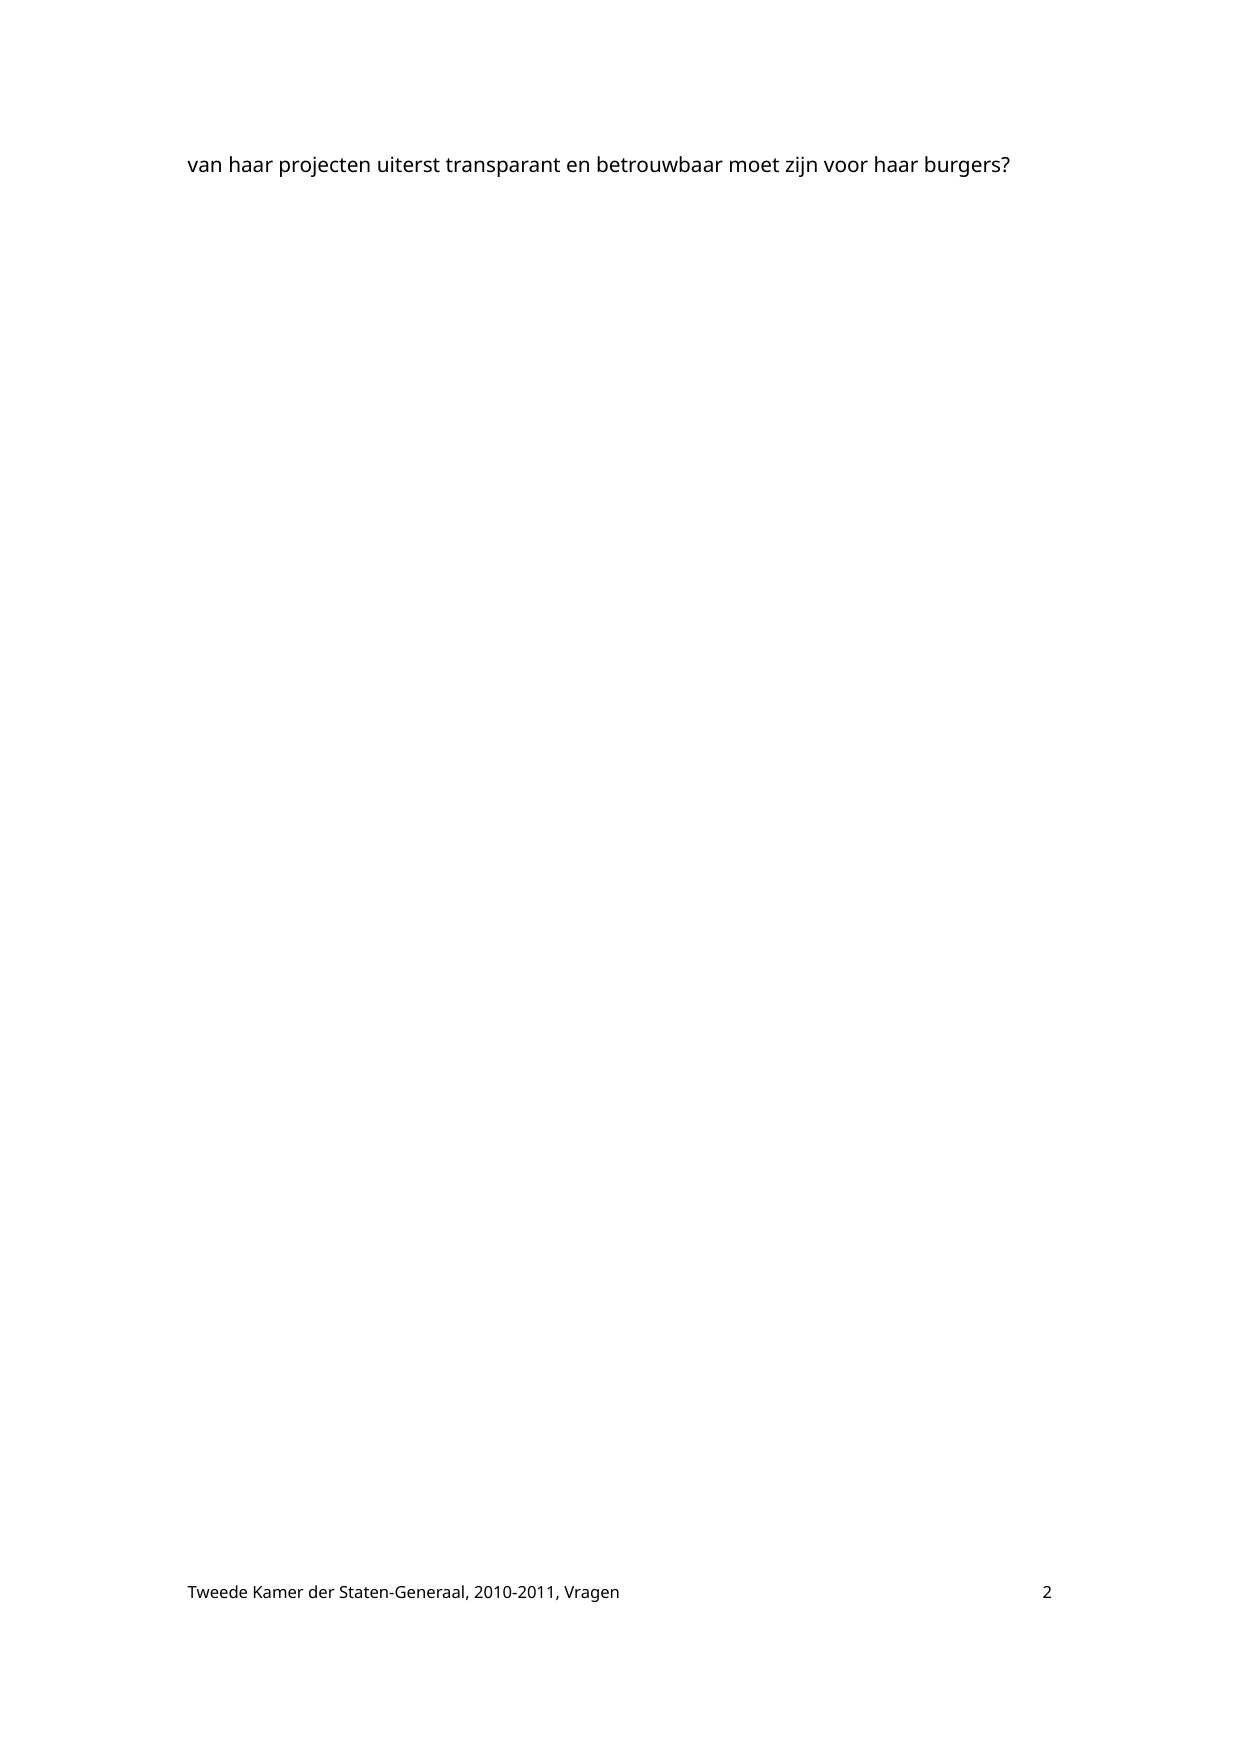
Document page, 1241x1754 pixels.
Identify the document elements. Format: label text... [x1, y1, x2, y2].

text van haar projecten uiterst transparant en betrouwbaar moet zijn voor haar burgers? [187, 150, 1053, 178]
